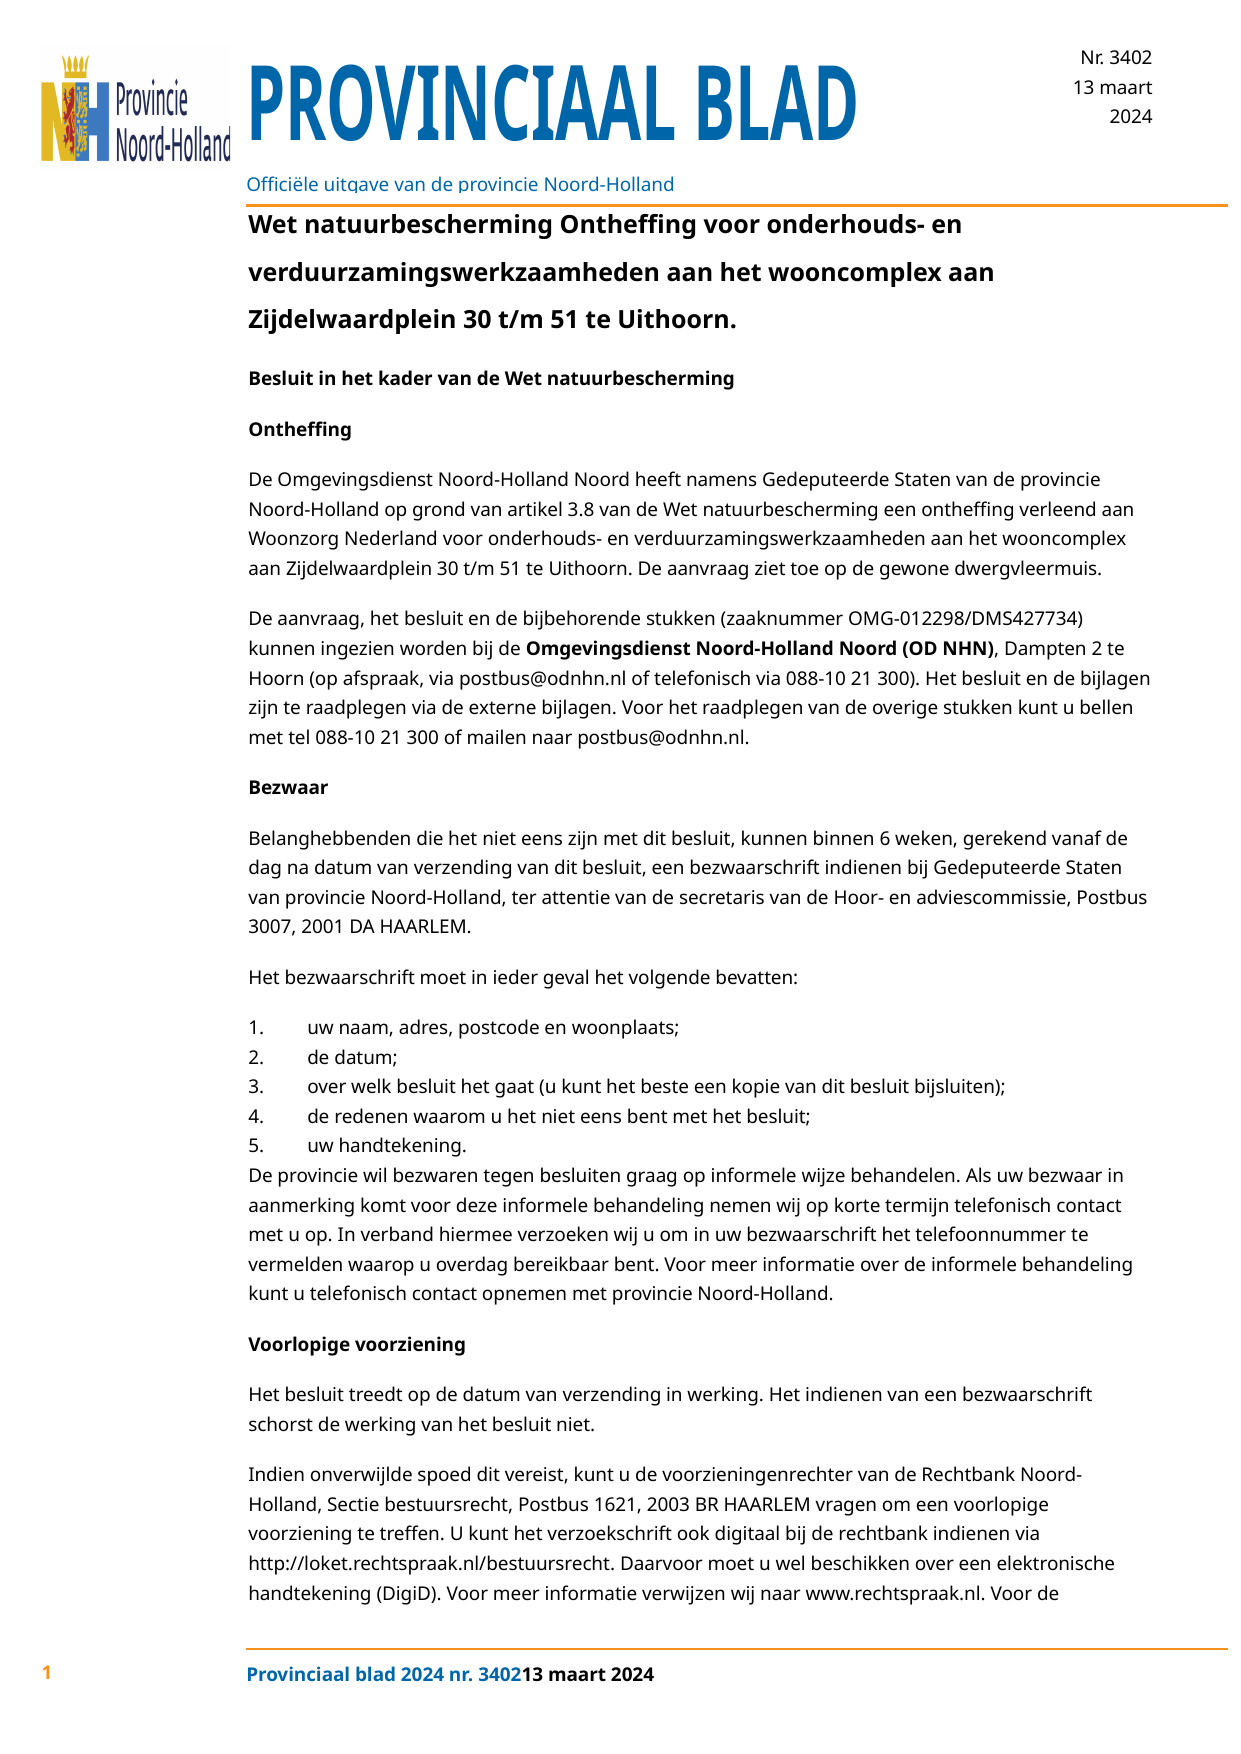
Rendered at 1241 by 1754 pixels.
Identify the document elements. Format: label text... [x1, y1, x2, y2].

list over welk besluit het gaat (u kunt het beste een kopie van dit besluit bijsluiten); [248, 1073, 1152, 1099]
text Wet natuurbescherming Ontheffing voor onderhouds- en verduurzamingswerkzaamheden aan het wooncomplex aan Zijdelwaardplein 30 t/m 51 te Uithoorn. [248, 207, 1152, 336]
list de datum; [248, 1044, 1152, 1069]
text Belanghebbenden die het niet eens zijn met dit besluit, kunnen binnen 6 weken, gerekend vanaf de dag na datum van verzending van dit besluit, een bezwaarschrift indienen bij Gedeputeerde Staten van provincie Noord-Holland, ter attentie van de secretaris van de Hoor- en adviescommissie, Postbus 3007, 2001 DA HAARLEM. [248, 825, 1152, 939]
list de redenen waarom u het niet eens bent met het besluit; [248, 1103, 1152, 1129]
text De provincie wil bezwaren tegen besluiten graag op informele wijze behandelen. Als uw bezwaar in aanmerking komt voor deze informele behandeling nemen wij op korte termijn telefonisch contact met u op. In verband hiermee verzoeken wij u om in uw bezwaarschrift het telefoonnummer te vermelden waarop u overdag bereikbaar bent. Voor meer informatie over de informele behandeling kunt u telefonisch contact opnemen met provincie Noord-Holland. [248, 1162, 1152, 1306]
text De aanvraag, het besluit en de bijbehorende stukken (zaaknummer OMG-012298/DMS427734) kunnen ingezien worden bij de Omgevingsdienst Noord-Holland Noord (OD NHN), Dampten 2 te Hoorn (op afspraak, via postbus@odnhn.nl of telefonisch via 088-10 21 300). Het besluit en de bijlagen zijn te raadplegen via de externe bijlagen. Voor het raadplegen van de overige stukken kunt u bellen met tel 088-10 21 300 of mailen naar postbus@odnhn.nl. [248, 606, 1152, 749]
text Besluit in het kader van de Wet natuurbescherming [248, 366, 1152, 391]
text De Omgevingsdienst Noord-Holland Noord heeft namens Gedeputeerde Staten van de provincie Noord-Holland op grond van artikel 3.8 van de Wet natuurbescherming een ontheffing verleend aan Woonzorg Nederland voor onderhouds- en verduurzamingswerkzaamheden aan het wooncomplex aan Zijdelwaardplein 30 t/m 51 te Uithoorn. De aanvraag ziet toe op de gewone dwergvleermuis. [248, 466, 1152, 581]
text Bezwaar [248, 774, 1152, 800]
text Indien onverwijlde spoed dit vereist, kunt u de voorzieningenrechter van de Rechtbank Noord-Holland, Sectie bestuursrecht, Postbus 1621, 2003 BR HAARLEM vragen om een voorlopige voorziening te treffen. U kunt het verzoekschrift ook digitaal bij de rechtbank indienen via http://loket.rechtspraak.nl/bestuursrecht. Daarvoor moet u wel beschikken over een elektronische handtekening (DigiD). Voor meer informatie verwijzen wij naar www.rechtspraak.nl. Voor de [248, 1461, 1152, 1605]
text Het bezwaarschrift moet in ieder geval het volgende bevatten: [248, 964, 1152, 989]
list uw naam, adres, postcode en woonplaats; [248, 1014, 1152, 1040]
list uw handtekening. [248, 1133, 1152, 1158]
text Voorlopige voorziening [248, 1331, 1152, 1357]
text Het besluit treedt op de datum van verzending in werking. Het indienen van een bezwaarschrift schorst de werking van het besluit niet. [248, 1381, 1152, 1437]
text Ontheffing [248, 416, 1152, 442]
picture [41, 47, 231, 172]
